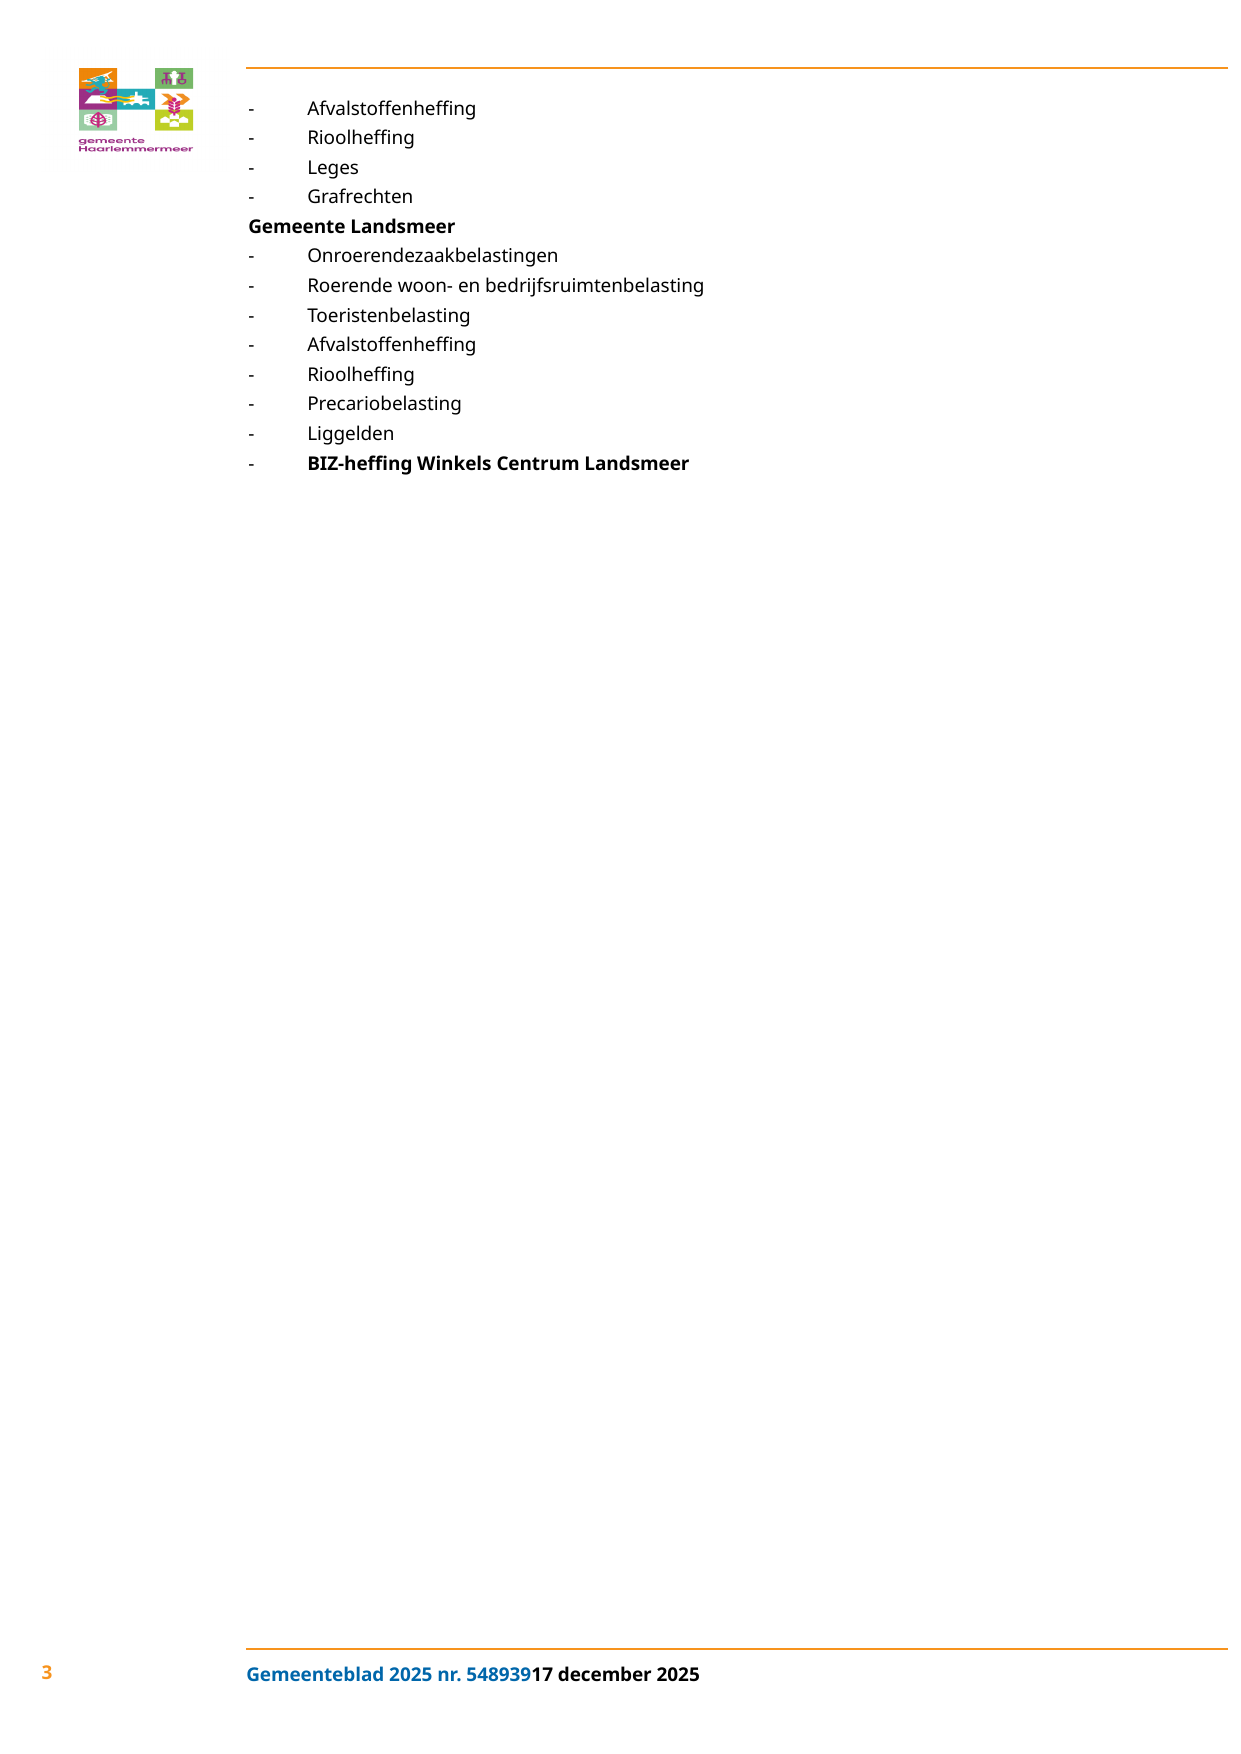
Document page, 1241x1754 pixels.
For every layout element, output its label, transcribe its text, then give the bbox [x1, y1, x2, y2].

text Gemeente Landsmeer [248, 213, 1152, 239]
list Roerende woon- en bedrijfsruimtenbelasting [248, 272, 1152, 298]
list Rioolheffing [248, 361, 1152, 387]
list Afvalstoffenheffing [248, 331, 1152, 357]
list Afvalstoffenheffing [248, 95, 1152, 121]
list BIZ-heffing Winkels Centrum Landsmeer [248, 450, 1152, 476]
list Grafrechten [248, 183, 1152, 209]
list Leges [248, 154, 1152, 180]
list Toeristenbelasting [248, 302, 1152, 328]
list Precariobelasting [248, 391, 1152, 416]
list Liggelden [248, 420, 1152, 446]
list Rioolheffing [248, 124, 1152, 150]
picture [41, 47, 231, 172]
list Onroerendezaakbelastingen [248, 243, 1152, 268]
